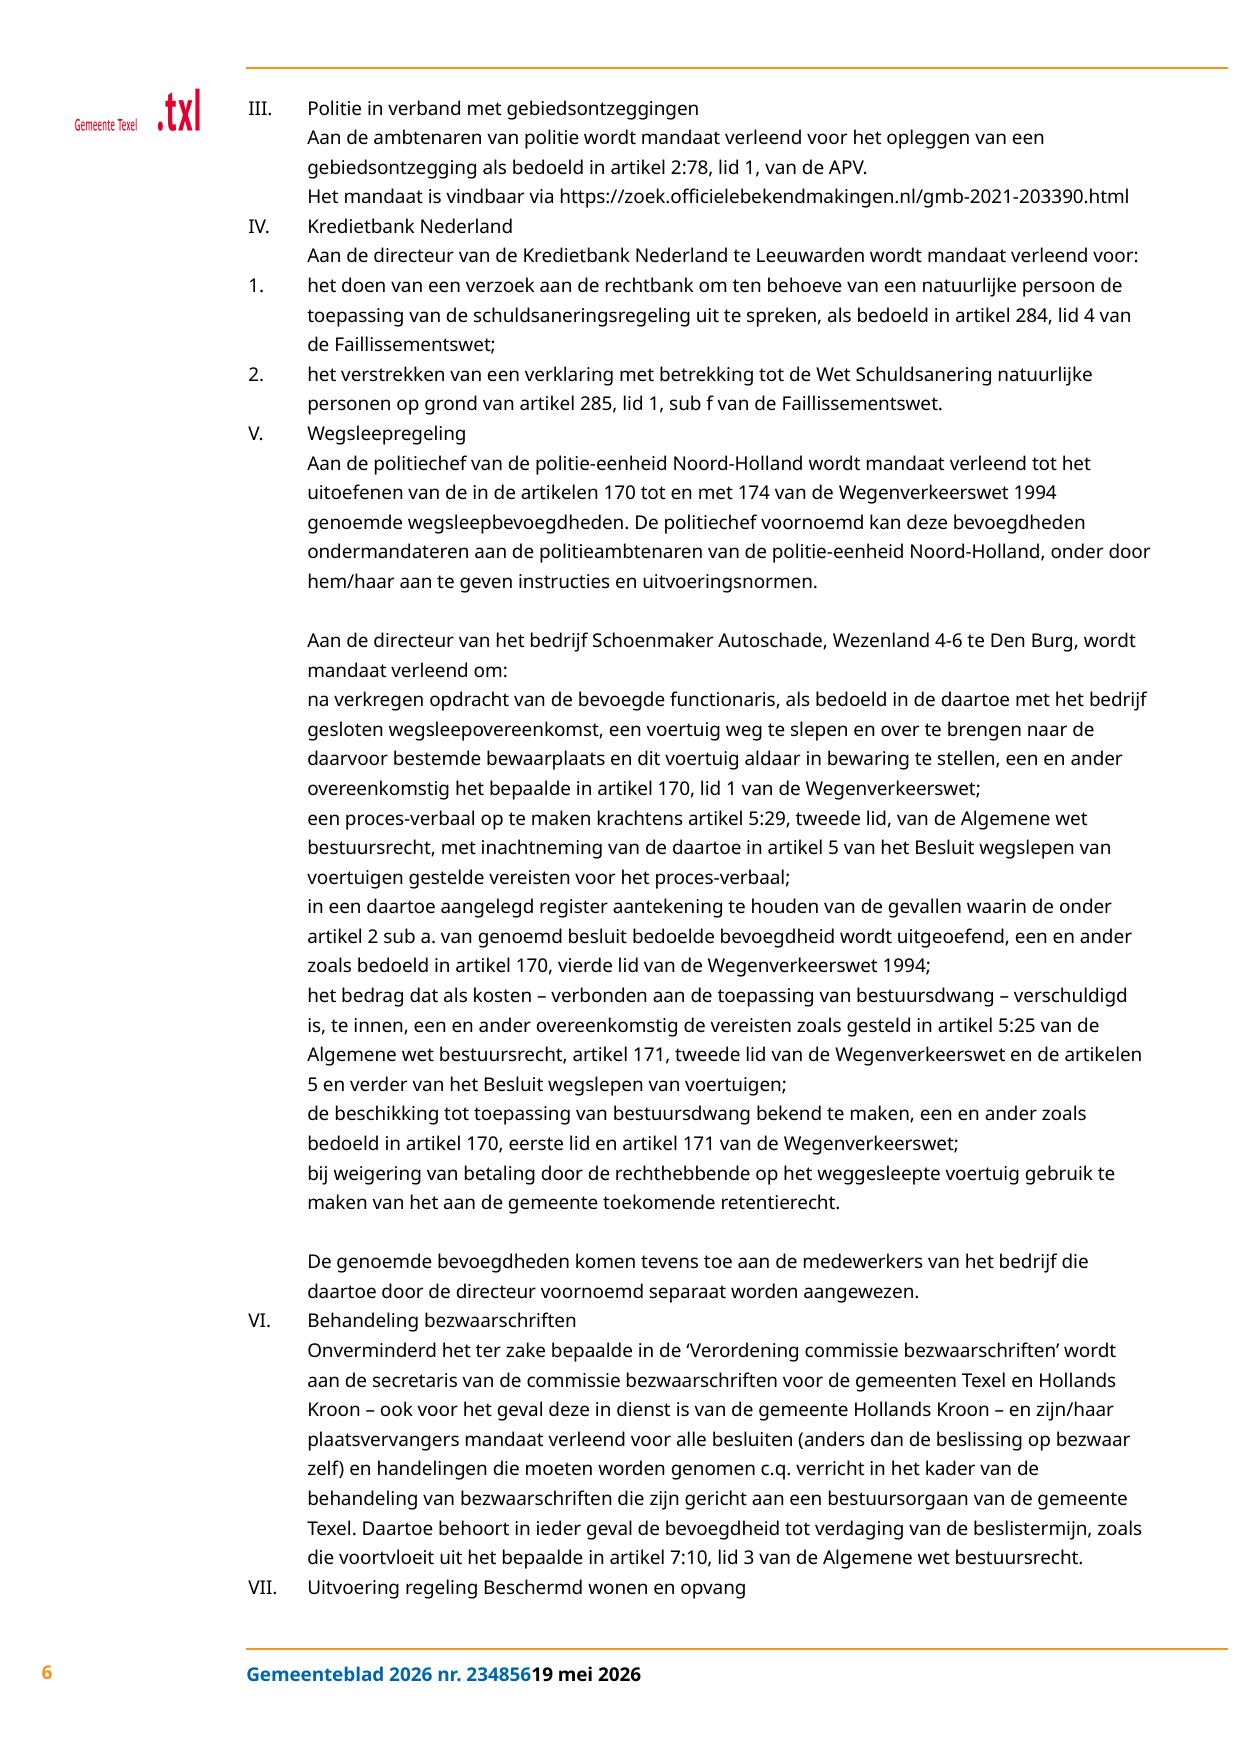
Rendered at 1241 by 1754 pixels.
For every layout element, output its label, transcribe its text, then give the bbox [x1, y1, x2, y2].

list Aan de ambtenaren van politie wordt mandaat verleend voor het opleggen van een gebiedsontzegging als bedoeld in artikel 2:78, lid 1, van de APV. [248, 124, 1152, 180]
list Aan de directeur van het bedrijf Schoenmaker Autoschade, Wezenland 4-6 te Den Burg, wordt mandaat verleend om: [248, 627, 1152, 683]
list Behandeling bezwaarschriften [248, 1308, 1152, 1333]
list de beschikking tot toepassing van bestuursdwang bekend te maken, een en ander zoals bedoeld in artikel 170, eerste lid en artikel 171 van de Wegenverkeerswet; [248, 1101, 1152, 1156]
list het verstrekken van een verklaring met betrekking tot de Wet Schuldsanering natuurlijke personen op grond van artikel 285, lid 1, sub f van de Faillissementswet. [248, 361, 1152, 416]
list Het mandaat is vindbaar via https://zoek.officielebekendmakingen.nl/gmb-2021-203390.html [248, 183, 1152, 209]
list Aan de politiechef van de politie-eenheid Noord-Holland wordt mandaat verleend tot het uitoefenen van de in de artikelen 170 tot en met 174 van de Wegenverkeerswet 1994 genoemde wegsleepbevoegdheden. De politiechef voornoemd kan deze bevoegdheden ondermandateren aan de politieambtenaren van de politie-eenheid Noord-Holland, onder door hem/haar aan te geven instructies en uitvoeringsnormen. [248, 450, 1152, 594]
list Politie in verband met gebiedsontzeggingen [248, 95, 1152, 121]
list het bedrag dat als kosten – verbonden aan de toepassing van bestuursdwang – verschuldigd is, te innen, een en ander overeenkomstig de vereisten zoals gesteld in artikel 5:25 van de Algemene wet bestuursrecht, artikel 171, tweede lid van de Wegenverkeerswet en de artikelen 5 en verder van het Besluit wegslepen van voertuigen; [248, 982, 1152, 1097]
list na verkregen opdracht van de bevoegde functionaris, als bedoeld in de daartoe met het bedrijf gesloten wegsleepovereenkomst, een voertuig weg te slepen en over te brengen naar de daarvoor bestemde bewaarplaats en dit voertuig aldaar in bewaring te stellen, een en ander overeenkomstig het bepaalde in artikel 170, lid 1 van de Wegenverkeerswet; [248, 686, 1152, 801]
list een proces-verbaal op te maken krachtens artikel 5:29, tweede lid, van de Algemene wet bestuursrecht, met inachtneming van de daartoe in artikel 5 van het Besluit wegslepen van voertuigen gestelde vereisten voor het proces-verbaal; [248, 805, 1152, 890]
list Uitvoering regeling Beschermd wonen en opvang [248, 1574, 1152, 1600]
list in een daartoe aangelegd register aantekening te houden van de gevallen waarin de onder artikel 2 sub a. van genoemd besluit bedoelde bevoegdheid wordt uitgeoefend, een en ander zoals bedoeld in artikel 170, vierde lid van de Wegenverkeerswet 1994; [248, 893, 1152, 978]
list Onverminderd het ter zake bepaalde in de ‘Verordening commissie bezwaarschriften’ wordt aan de secretaris van de commissie bezwaarschriften voor de gemeenten Texel en Hollands Kroon – ook voor het geval deze in dienst is van de gemeente Hollands Kroon – en zijn/haar plaatsvervangers mandaat verleend voor alle besluiten (anders dan de beslissing op bezwaar zelf) en handelingen die moeten worden genomen c.q. verricht in het kader van de behandeling van bezwaarschriften die zijn gericht aan een bestuursorgaan van de gemeente Texel. Daartoe behoort in ieder geval de bevoegdheid tot verdaging van de beslistermijn, zoals die voortvloeit uit het bepaalde in artikel 7:10, lid 3 van de Algemene wet bestuursrecht. [248, 1337, 1152, 1570]
list Aan de directeur van de Kredietbank Nederland te Leeuwarden wordt mandaat verleend voor: [248, 243, 1152, 268]
picture [41, 47, 231, 172]
list het doen van een verzoek aan de rechtbank om ten behoeve van een natuurlijke persoon de toepassing van de schuldsaneringsregeling uit te spreken, als bedoeld in artikel 284, lid 4 van de Faillissementswet; [248, 272, 1152, 357]
list Wegsleepregeling [248, 420, 1152, 446]
list Kredietbank Nederland [248, 213, 1152, 239]
list De genoemde bevoegdheden komen tevens toe aan de medewerkers van het bedrijf die daartoe door de directeur voornoemd separaat worden aangewezen. [248, 1248, 1152, 1304]
list bij weigering van betaling door de rechthebbende op het weggesleepte voertuig gebruik te maken van het aan de gemeente toekomende retentierecht. [248, 1160, 1152, 1215]
